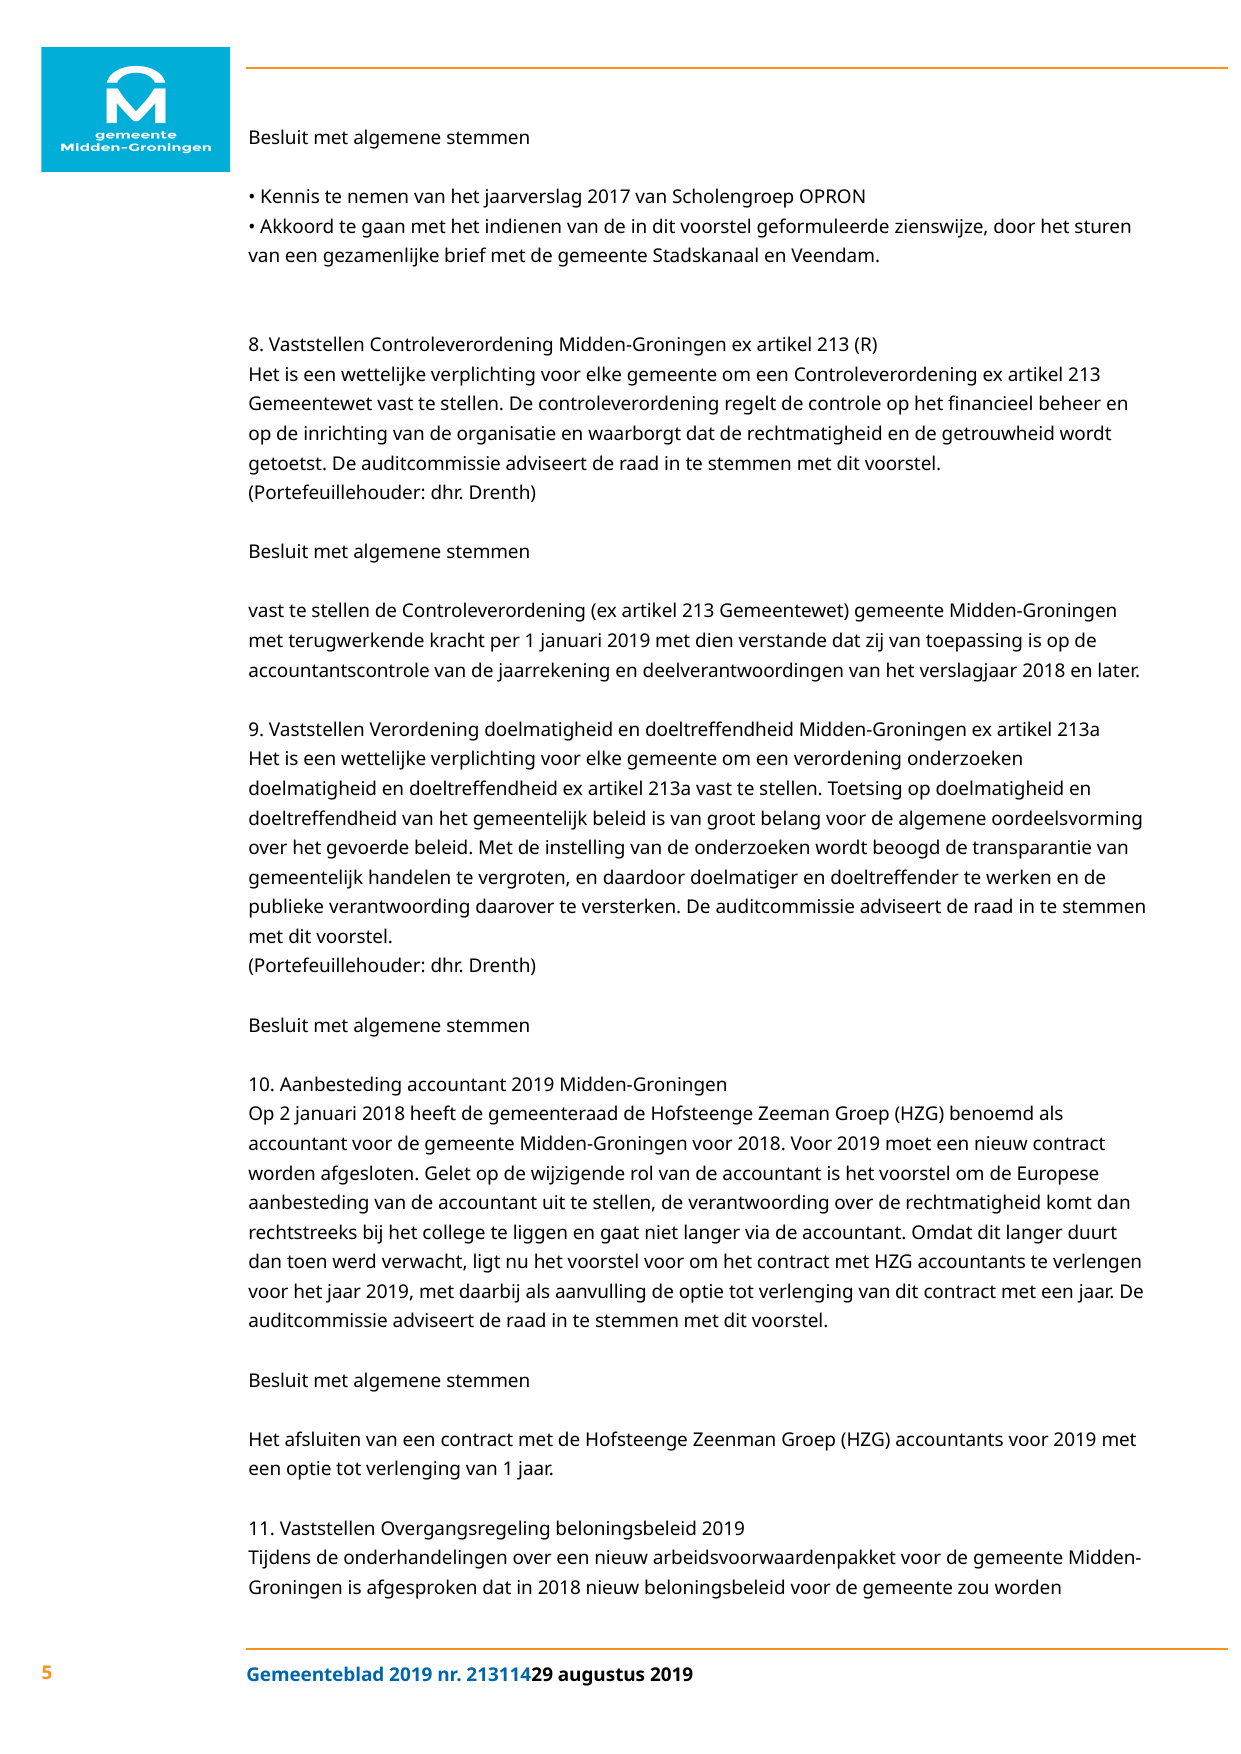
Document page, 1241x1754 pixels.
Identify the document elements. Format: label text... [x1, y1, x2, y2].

text (Portefeuillehouder: dhr. Drenth) [248, 953, 1152, 978]
text vast te stellen de Controleverordening (ex artikel 213 Gemeentewet) gemeente Midden-Groningen met terugwerkende kracht per 1 januari 2019 met dien verstande dat zij van toepassing is op de accountantscontrole van de jaarrekening en deelverantwoordingen van het verslagjaar 2018 en later. [248, 598, 1152, 683]
text Tijdens de onderhandelingen over een nieuw arbeidsvoorwaardenpakket voor de gemeente Midden-Groningen is afgesproken dat in 2018 nieuw beloningsbeleid voor de gemeente zou worden [248, 1544, 1152, 1600]
text 11. Vaststellen Overgangsregeling beloningsbeleid 2019 [248, 1515, 1152, 1541]
text 10. Aanbesteding accountant 2019 Midden-Groningen [248, 1071, 1152, 1097]
text (Portefeuillehouder: dhr. Drenth) [248, 479, 1152, 505]
text • Kennis te nemen van het jaarverslag 2017 van Scholengroep OPRON [248, 183, 1152, 209]
text Op 2 januari 2018 heeft de gemeenteraad de Hofsteenge Zeeman Groep (HZG) benoemd als accountant voor de gemeente Midden-Groningen voor 2018. Voor 2019 moet een nieuw contract worden afgesloten. Gelet op de wijzigende rol van de accountant is het voorstel om de Europese aanbesteding van de accountant uit te stellen, de verantwoording over de rechtmatigheid komt dan rechtstreeks bij het college te liggen en gaat niet langer via de accountant. Omdat dit langer duurt dan toen werd verwacht, ligt nu het voorstel voor om het contract met HZG accountants te verlengen voor het jaar 2019, met daarbij als aanvulling de optie tot verlenging van dit contract met een jaar. De auditcommissie adviseert de raad in te stemmen met dit voorstel. [248, 1101, 1152, 1333]
picture [184, 146, 190, 153]
text Het is een wettelijke verplichting voor elke gemeente om een Controleverordening ex artikel 213 Gemeentewet vast te stellen. De controleverordening regelt de controle op het financieel beheer en op de inrichting van de organisatie en waarborgt dat de rechtmatigheid en de getrouwheid wordt getoetst. De auditcommissie adviseert de raad in te stemmen met dit voorstel. [248, 361, 1152, 476]
picture [107, 89, 165, 122]
text • Akkoord te gaan met het indienen van de in dit voorstel geformuleerde zienswijze, door het sturen van een gezamenlijke brief met de gemeente Stadskanaal en Veendam. [248, 213, 1152, 268]
text Besluit met algemene stemmen [248, 1012, 1152, 1038]
text 8. Vaststellen Controleverordening Midden-Groningen ex artikel 213 (R) [248, 331, 1152, 357]
text Besluit met algemene stemmen [248, 1367, 1152, 1393]
text Het afsluiten van een contract met de Hofsteenge Zeenman Groep (HZG) accountants voor 2019 met een optie tot verlenging van 1 jaar. [248, 1426, 1152, 1481]
text Besluit met algemene stemmen [248, 538, 1152, 564]
text 9. Vaststellen Verordening doelmatigheid en doeltreffendheid Midden-Groningen ex artikel 213a [248, 716, 1152, 742]
text Besluit met algemene stemmen [248, 124, 1152, 150]
picture [108, 66, 164, 82]
text Het is een wettelijke verplichting voor elke gemeente om een verordening onderzoeken doelmatigheid en doeltreffendheid ex artikel 213a vast te stellen. Toetsing op doelmatigheid en doeltreffendheid van het gemeentelijk beleid is van groot belang voor de algemene oordeelsvorming over het gevoerde beleid. Met de instelling van de onderzoeken wordt beoogd de transparantie van gemeentelijk handelen te vergroten, en daardoor doelmatiger en doeltreffender te werken en de publieke verantwoording daarover te versterken. De auditcommissie adviseert de raad in te stemmen met dit voorstel. [248, 746, 1152, 949]
